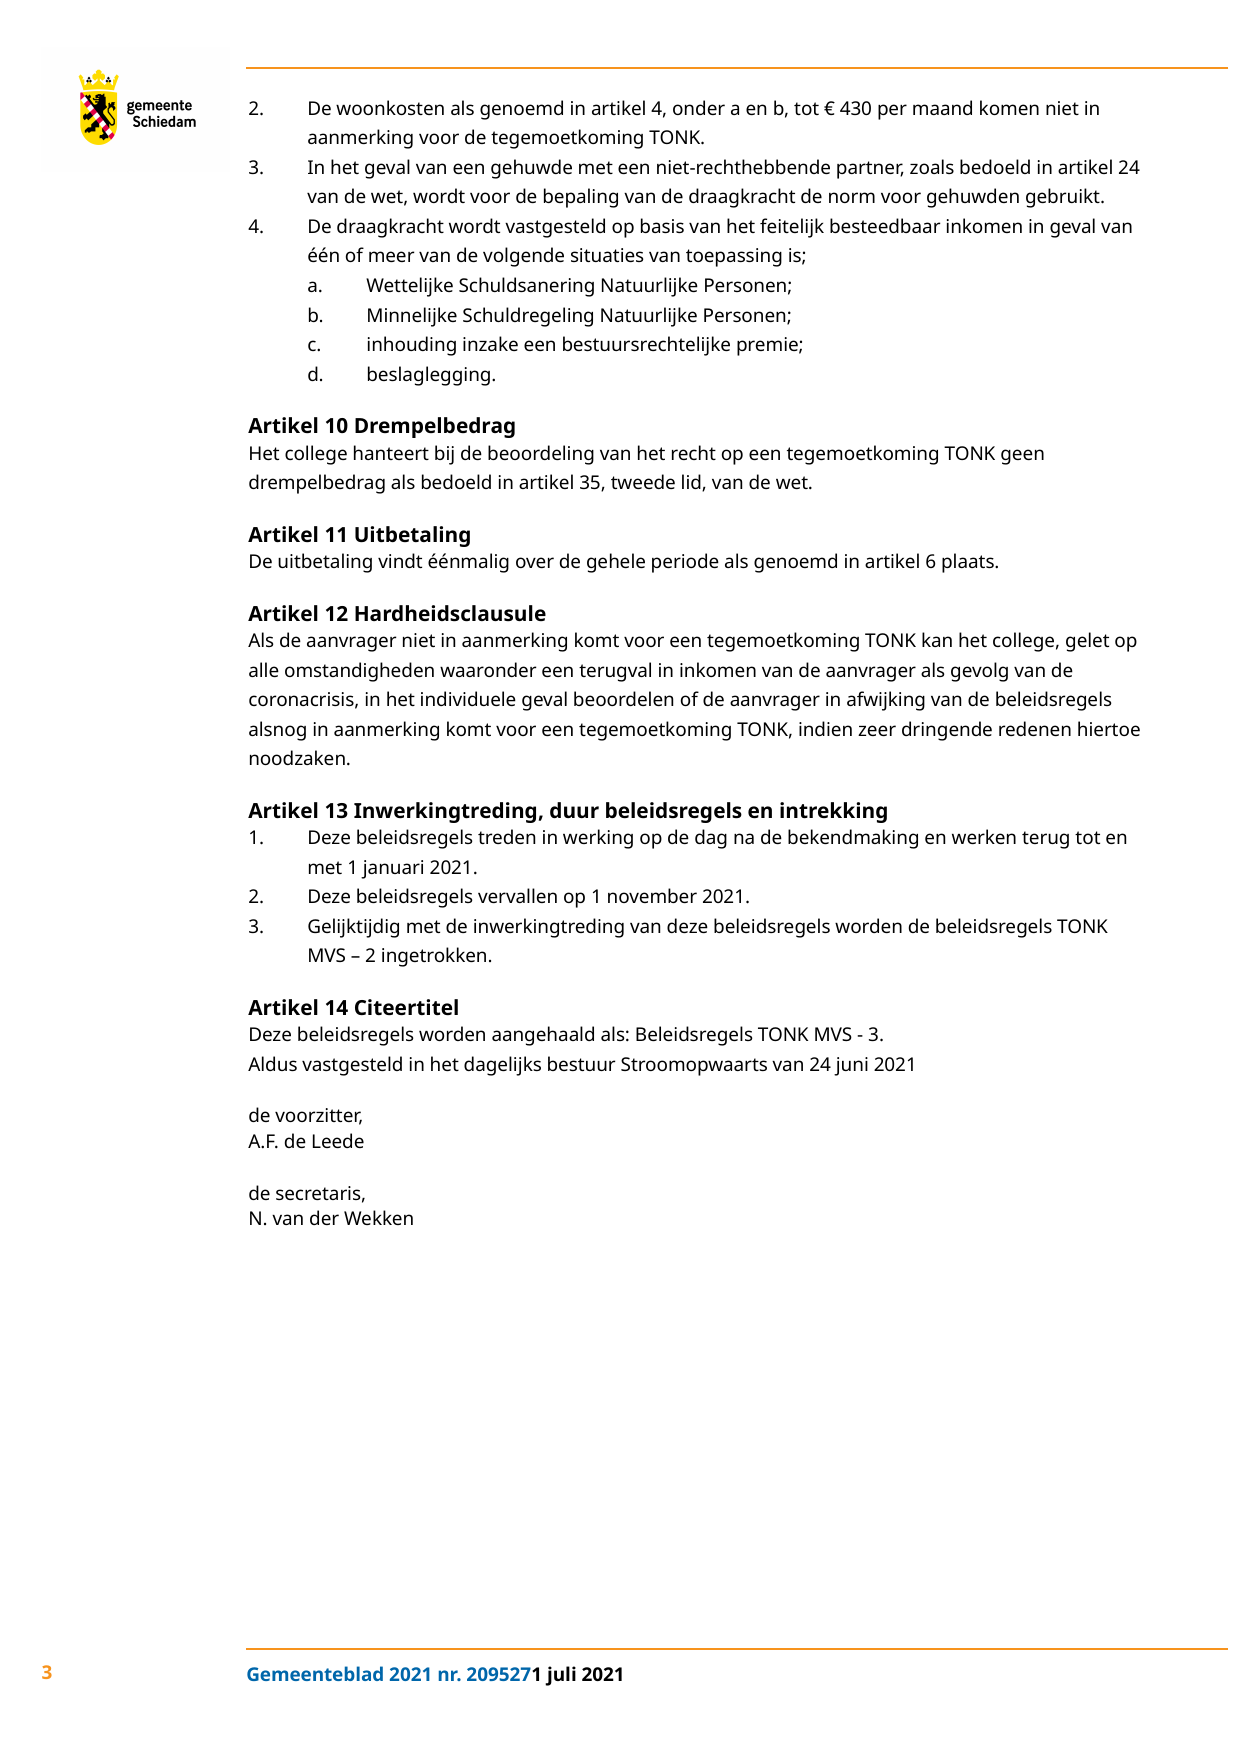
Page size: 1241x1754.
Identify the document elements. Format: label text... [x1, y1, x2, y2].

text Het college hanteert bij de beoordeling van het recht op een tegemoetkoming TONK geen drempelbedrag als bedoeld in artikel 35, tweede lid, van de wet. [248, 440, 1152, 495]
text Deze beleidsregels worden aangehaald als: Beleidsregels TONK MVS - 3. [248, 1022, 1152, 1047]
text A.F. de Leede [248, 1128, 1152, 1154]
text Artikel 11 Uitbetaling [248, 520, 1152, 548]
text Artikel 14 Citeertitel [248, 993, 1152, 1022]
list Minnelijke Schuldregeling Natuurlijke Personen; [307, 302, 1152, 328]
text Aldus vastgesteld in het dagelijks bestuur Stroomopwaarts van 24 juni 2021 [248, 1051, 1152, 1077]
list De draagkracht wordt vastgesteld op basis van het feitelijk besteedbaar inkomen in geval van één of meer van de volgende situaties van toepassing is; [248, 213, 1152, 268]
list beslaglegging. [307, 361, 1152, 387]
text Artikel 10 Drempelbedrag [248, 411, 1152, 440]
list Deze beleidsregels treden in werking op de dag na de bekendmaking en werken terug tot en met 1 januari 2021. [248, 824, 1152, 880]
text Artikel 13 Inwerkingtreding, duur beleidsregels en intrekking [248, 796, 1152, 824]
text De uitbetaling vindt éénmalig over de gehele periode als genoemd in artikel 6 plaats. [248, 548, 1152, 574]
text N. van der Wekken [248, 1206, 1152, 1231]
list Deze beleidsregels vervallen op 1 november 2021. [248, 883, 1152, 909]
text de voorzitter, [248, 1103, 1152, 1128]
list De woonkosten als genoemd in artikel 4, onder a en b, tot € 430 per maand komen niet in aanmerking voor de tegemoetkoming TONK. [248, 95, 1152, 150]
list In het geval van een gehuwde met een niet-rechthebbende partner, zoals bedoeld in artikel 24 van de wet, wordt voor de bepaling van de draagkracht de norm voor gehuwden gebruikt. [248, 154, 1152, 209]
picture [41, 47, 231, 172]
text de secretaris, [248, 1180, 1152, 1206]
list inhouding inzake een bestuursrechtelijke premie; [307, 331, 1152, 357]
list Gelijktijdig met de inwerkingtreding van deze beleidsregels worden de beleidsregels TONK MVS – 2 ingetrokken. [248, 913, 1152, 968]
text Artikel 12 Hardheidsclausule [248, 599, 1152, 627]
list Wettelijke Schuldsanering Natuurlijke Personen; [307, 272, 1152, 298]
text Als de aanvrager niet in aanmerking komt voor een tegemoetkoming TONK kan het college, gelet op alle omstandigheden waaronder een terugval in inkomen van de aanvrager als gevolg van de coronacrisis, in het individuele geval beoordelen of de aanvrager in afwijking van de beleidsregels alsnog in aanmerking komt voor een tegemoetkoming TONK, indien zeer dringende redenen hiertoe noodzaken. [248, 627, 1152, 771]
